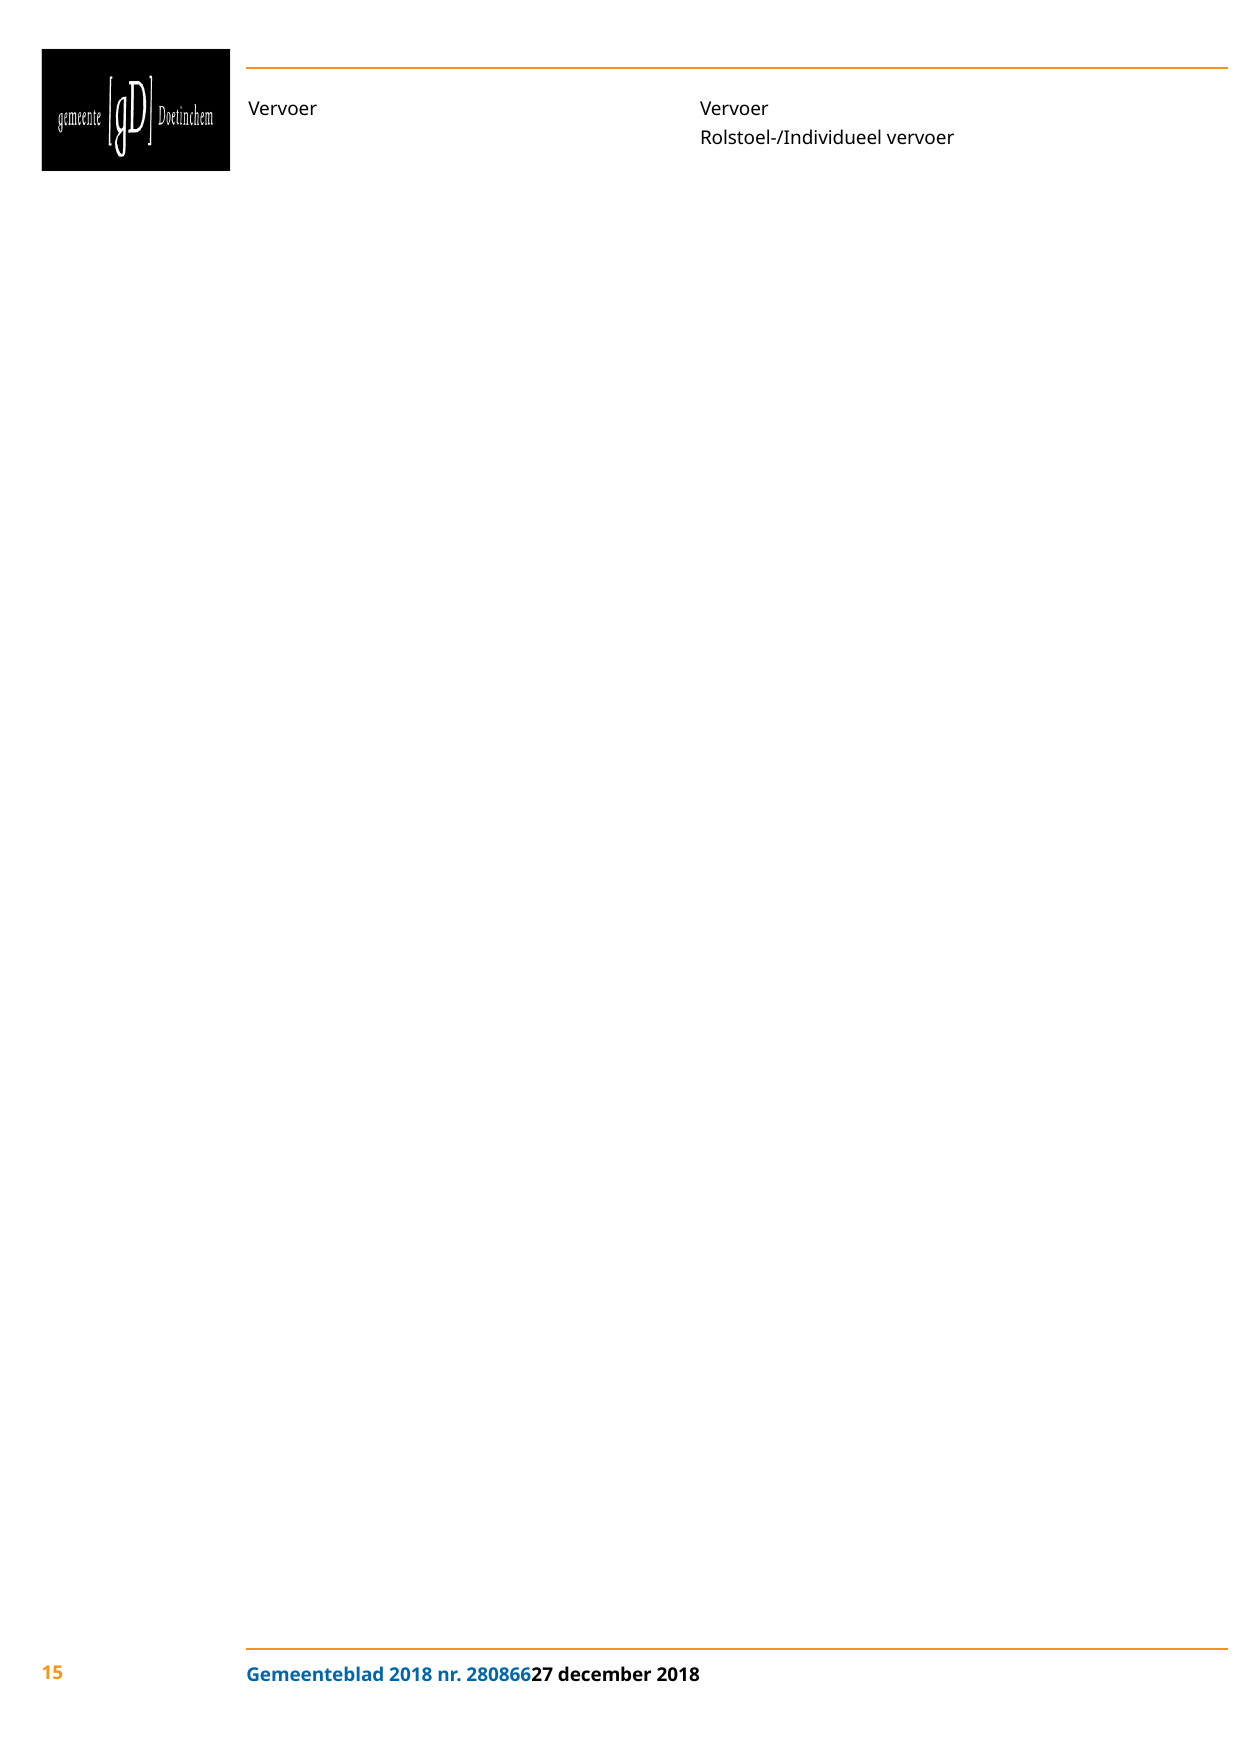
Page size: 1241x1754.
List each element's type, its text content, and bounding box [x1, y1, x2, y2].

picture [41, 47, 231, 172]
table_cell Vervoer [248, 95, 700, 150]
table_cell Vervoer Rolstoel-/Individueel vervoer [700, 95, 1152, 150]
